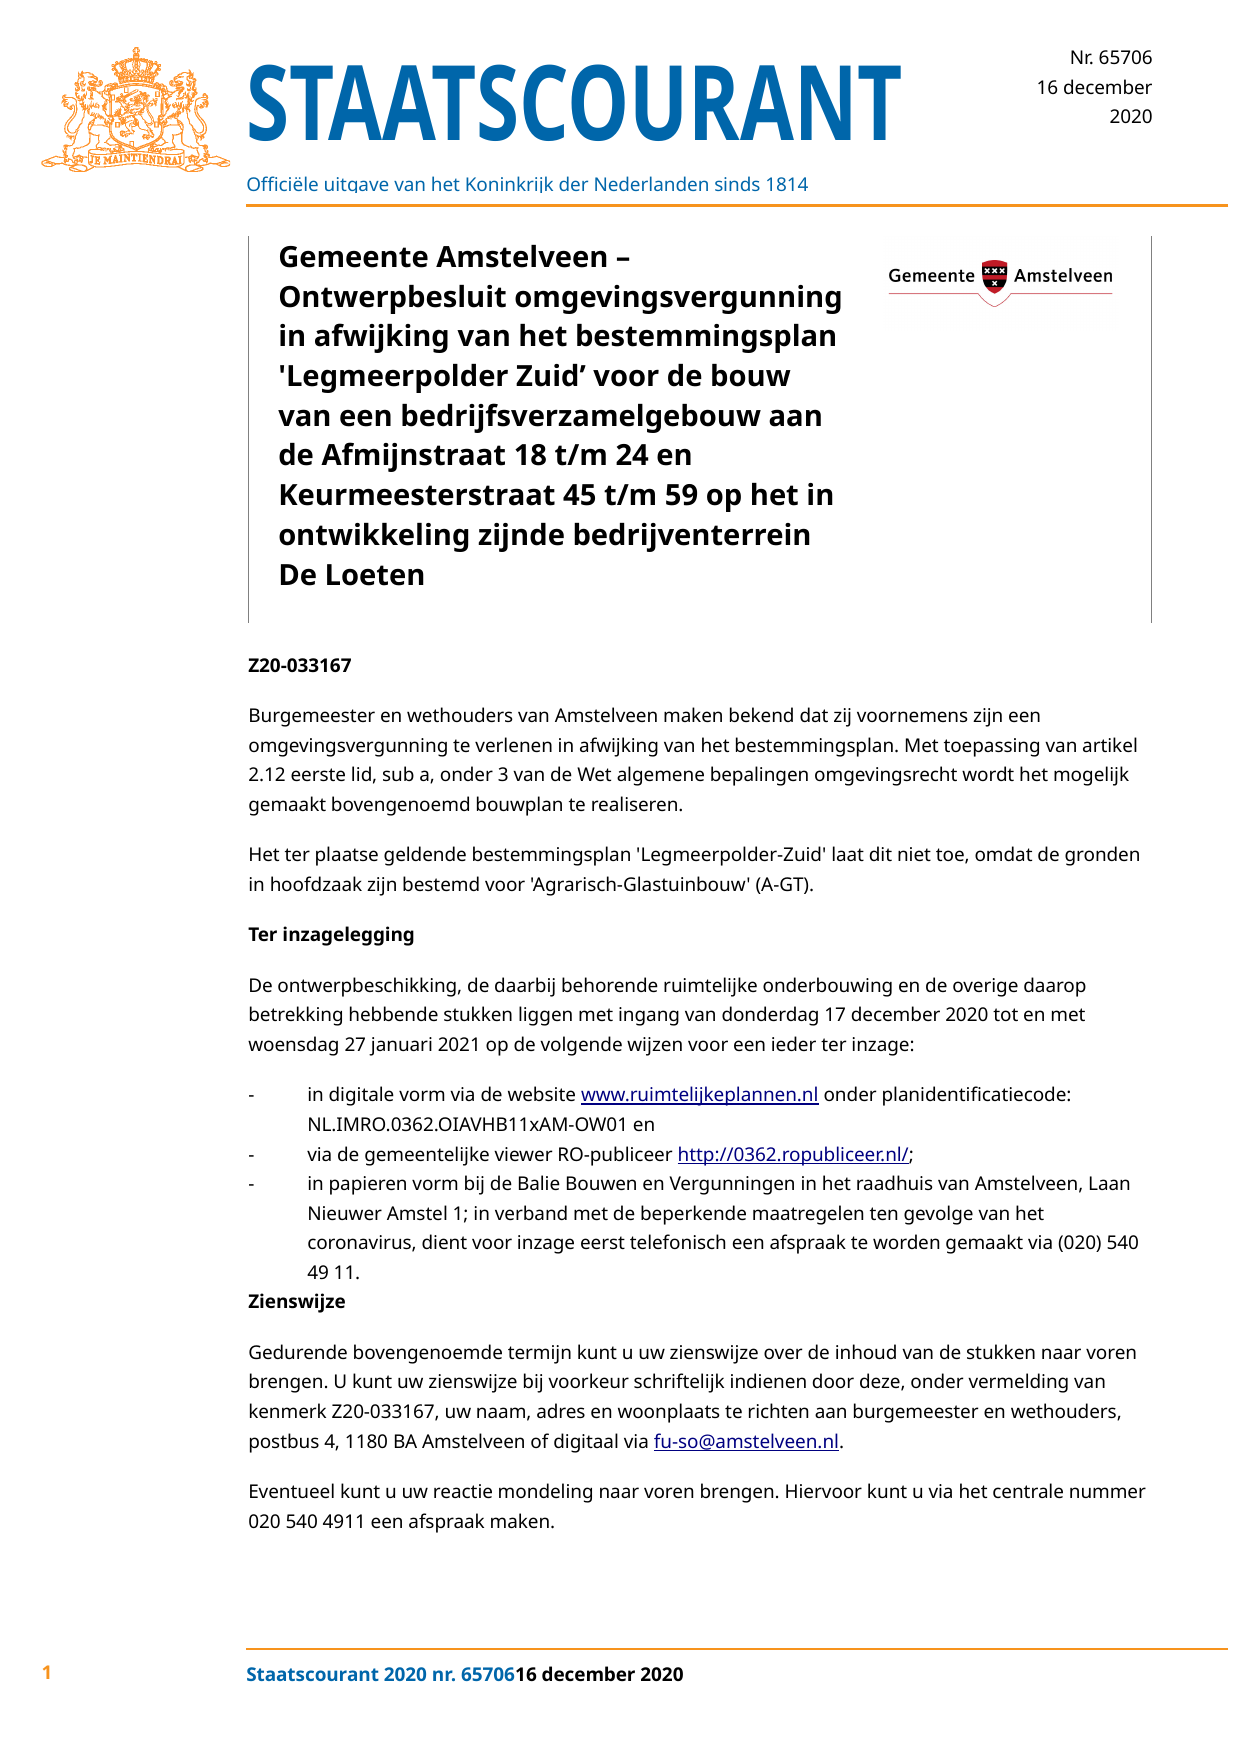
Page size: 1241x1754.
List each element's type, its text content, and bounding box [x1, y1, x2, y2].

text Z20-033167 [248, 652, 1152, 678]
text Ter inzagelegging [248, 922, 1152, 947]
picture [882, 236, 1119, 331]
list via de gemeentelijke viewer RO-publiceer http://0362.ropubliceer.nl/; [248, 1141, 1152, 1167]
text De ontwerpbeschikking, de daarbij behorende ruimtelijke onderbouwing en de overige daarop betrekking hebbende stukken liggen met ingang van donderdag 17 december 2020 tot en met woensdag 27 januari 2021 op de volgende wijzen voor een ieder ter inzage: [248, 972, 1152, 1057]
list in papieren vorm bij de Balie Bouwen en Vergunningen in het raadhuis van Amstelveen, Laan Nieuwer Amstel 1; in verband met de beperkende maatregelen ten gevolge van het coronavirus, dient voor inzage eerst telefonisch een afspraak te worden gemaakt via (020) 540 49 11. [248, 1170, 1152, 1285]
text Gedurende bovengenoemde termijn kunt u uw zienswijze over de inhoud van de stukken naar voren brengen. U kunt uw zienswijze bij voorkeur schriftelijk indienen door deze, onder vermelding van kenmerk Z20-033167, uw naam, adres en woonplaats te richten aan burgemeester en wethouders, postbus 4, 1180 BA Amstelveen of digitaal via fu-so@amstelveen.nl. [248, 1339, 1152, 1454]
table_header Gemeente Amstelveen – Ontwerpbesluit omgevingsvergunning in afwijking van het bestemmingsplan 'Legmeerpolder Zuid’ voor de bouw van een bedrijfsverzamelgebouw aan de Afmijnstraat 18 t/m 24 en Keurmeesterstraat 45 t/m 59 op het in ontwikkeling zijnde bedrijventerrein De Loeten [249, 236, 850, 623]
text Zienswijze [248, 1289, 1152, 1314]
picture [41, 47, 231, 172]
list in digitale vorm via de website www.ruimtelijkeplannen.nl onder planidentificatiecode: NL.IMRO.0362.OIAVHB11xAM-OW01 en [248, 1082, 1152, 1137]
text Het ter plaatse geldende bestemmingsplan 'Legmeerpolder-Zuid' laat dit niet toe, omdat de gronden in hoofdzaak zijn bestemd voor 'Agrarisch-Glastuinbouw' (A-GT). [248, 842, 1152, 897]
text Burgemeester en wethouders van Amstelveen maken bekend dat zij voornemens zijn een omgevingsvergunning te verlenen in afwijking van het bestemmingsplan. Met toepassing van artikel 2.12 eerste lid, sub a, onder 3 van de Wet algemene bepalingen omgevingsrecht wordt het mogelijk gemaakt bovengenoemd bouwplan te realiseren. [248, 702, 1152, 817]
text Eventueel kunt u uw reactie mondeling naar voren brengen. Hiervoor kunt u via het centrale nummer 020 540 4911 een afspraak maken. [248, 1478, 1152, 1534]
table_header [850, 236, 1151, 623]
